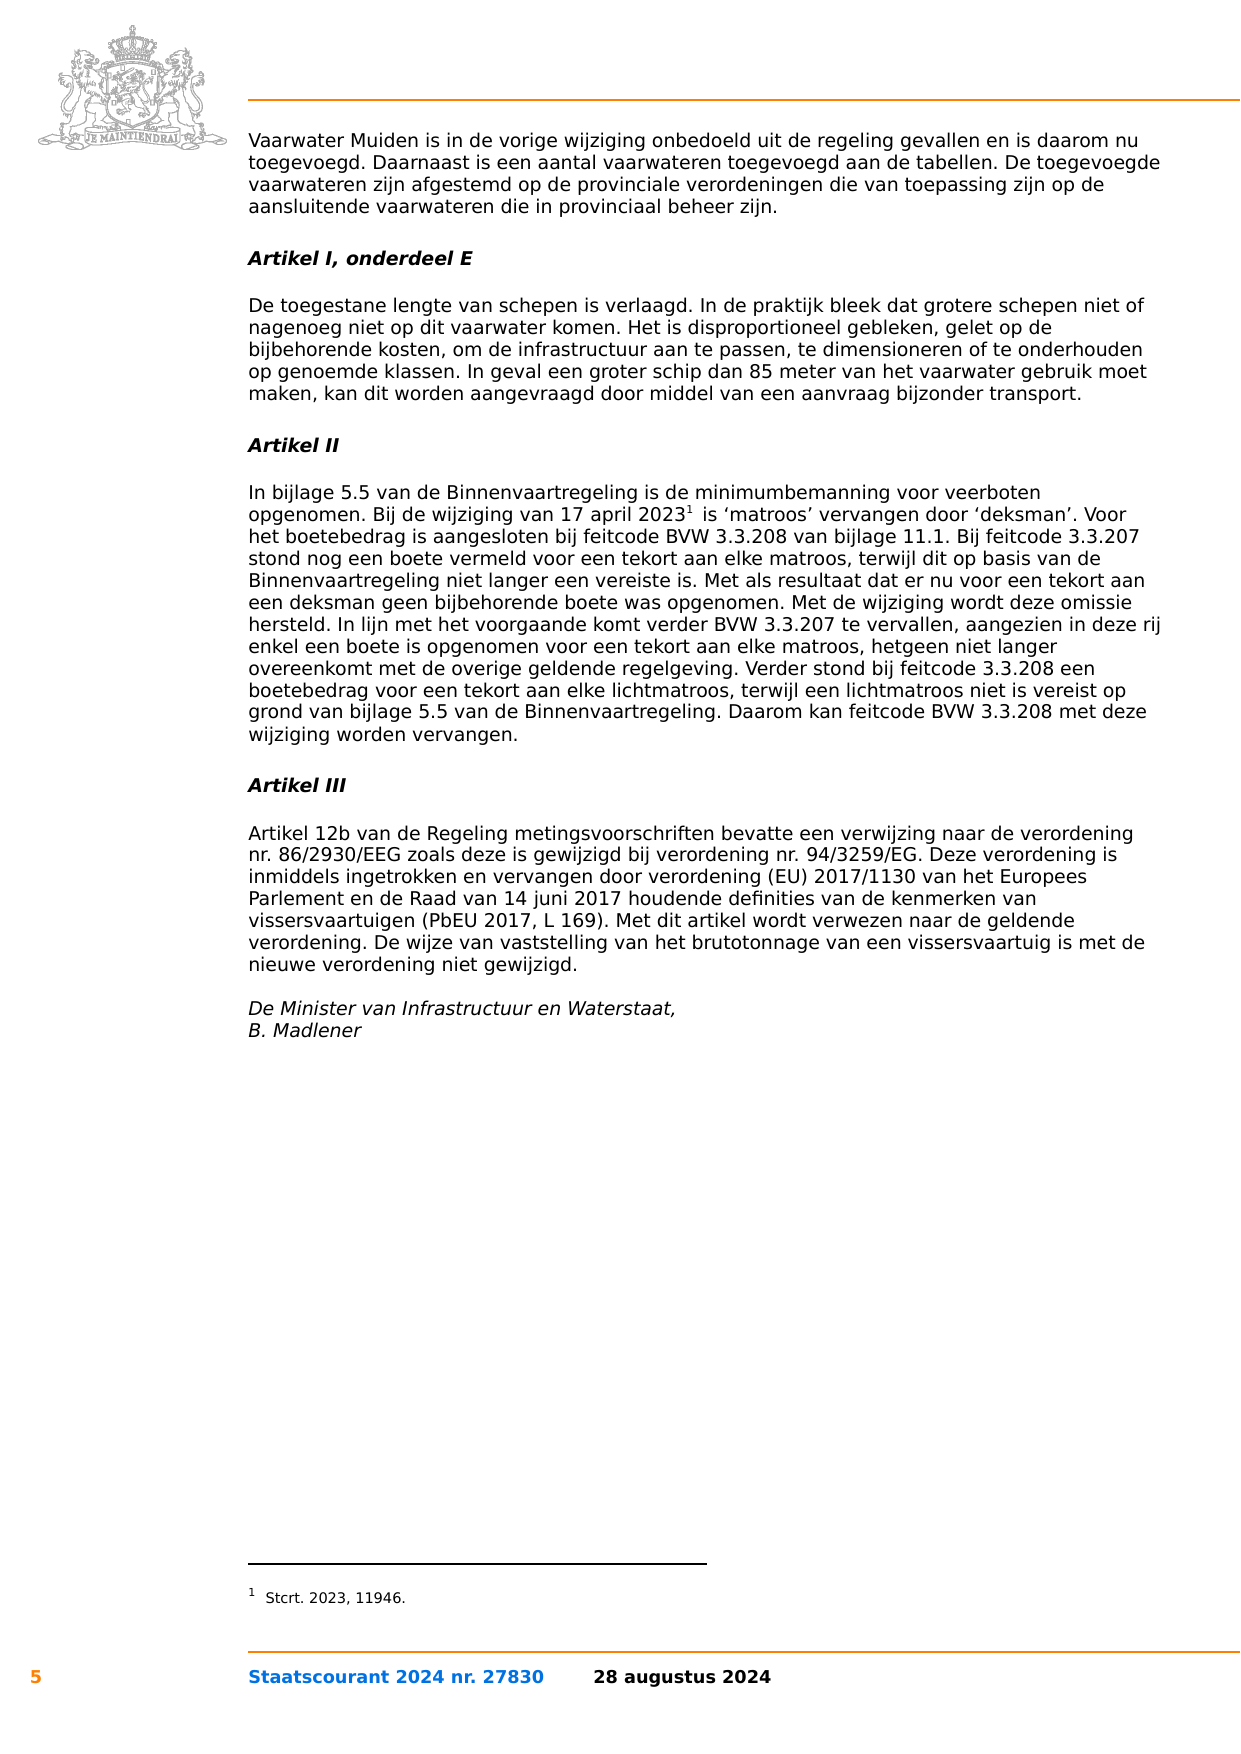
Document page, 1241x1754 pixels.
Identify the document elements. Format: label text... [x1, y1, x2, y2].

subtitle Artikel II [248, 435, 1163, 457]
text In bijlage 5.5 van de Binnenvaartregeling is de minimumbemanning voor veerboten opgenomen. Bij de wijziging van 17 april 2023 is ‘matroos’ vervangen door ‘deksman’. Voor het boetebedrag is aangesloten bij feitcode BVW 3.3.208 van bijlage 11.1. Bij feitcode 3.3.207 stond nog een boete vermeld voor een tekort aan elke matroos, terwijl dit op basis van de Binnenvaartregeling niet langer een vereiste is. Met als resultaat dat er nu voor een tekort aan een deksman geen bijbehorende boete was opgenomen. Met de wijziging wordt deze omissie hersteld. In lijn met het voorgaande komt verder BVW 3.3.207 te vervallen, aangezien in deze rij enkel een boete is opgenomen voor een tekort aan elke matroos, hetgeen niet langer overeenkomt met de overige geldende regelgeving. Verder stond bij feitcode 3.3.208 een boetebedrag voor een tekort aan elke lichtmatroos, terwijl een lichtmatroos niet is vereist op grond van bijlage 5.5 van de Binnenvaartregeling. Daarom kan feitcode BVW 3.3.208 met deze wijziging worden vervangen. [248, 482, 1163, 745]
subtitle Artikel I, onderdeel E [248, 248, 1163, 270]
text De Minister van Infrastructuur en Waterstaat, B. Madlener [248, 998, 1163, 1042]
text Stcrt. 2023, 11946. [248, 1586, 1163, 1608]
picture [38, 25, 227, 150]
text De toegestane lengte van schepen is verlaagd. In de praktijk bleek dat grotere schepen niet of nagenoeg niet op dit vaarwater komen. Het is disproportioneel gebleken, gelet op de bijbehorende kosten, om de infrastructuur aan te passen, te dimensioneren of te onderhouden op genoemde klassen. In geval een groter schip dan 85 meter van het vaarwater gebruik moet maken, kan dit worden aangevraagd door middel van een aanvraag bijzonder transport. [248, 295, 1163, 405]
text Vaarwater Muiden is in de vorige wijziging onbedoeld uit de regeling gevallen en is daarom nu toegevoegd. Daarnaast is een aantal vaarwateren toegevoegd aan de tabellen. De toegevoegde vaarwateren zijn afgestemd op de provinciale verordeningen die van toepassing zijn op de aansluitende vaarwateren die in provinciaal beheer zijn. [248, 130, 1163, 218]
text Artikel 12b van de Regeling metingsvoorschriften bevatte een verwijzing naar de verordening nr. 86/2930/EEG zoals deze is gewijzigd bij verordening nr. 94/3259/EG. Deze verordening is inmiddels ingetrokken en vervangen door verordening (EU) 2017/1130 van het Europees Parlement en de Raad van 14 juni 2017 houdende definities van de kenmerken van vissersvaartuigen (PbEU 2017, L 169). Met dit artikel wordt verwezen naar de geldende verordening. De wijze van vaststelling van het brutotonnage van een vissersvaartuig is met de nieuwe verordening niet gewijzigd. [248, 822, 1163, 976]
subtitle Artikel III [248, 775, 1163, 797]
